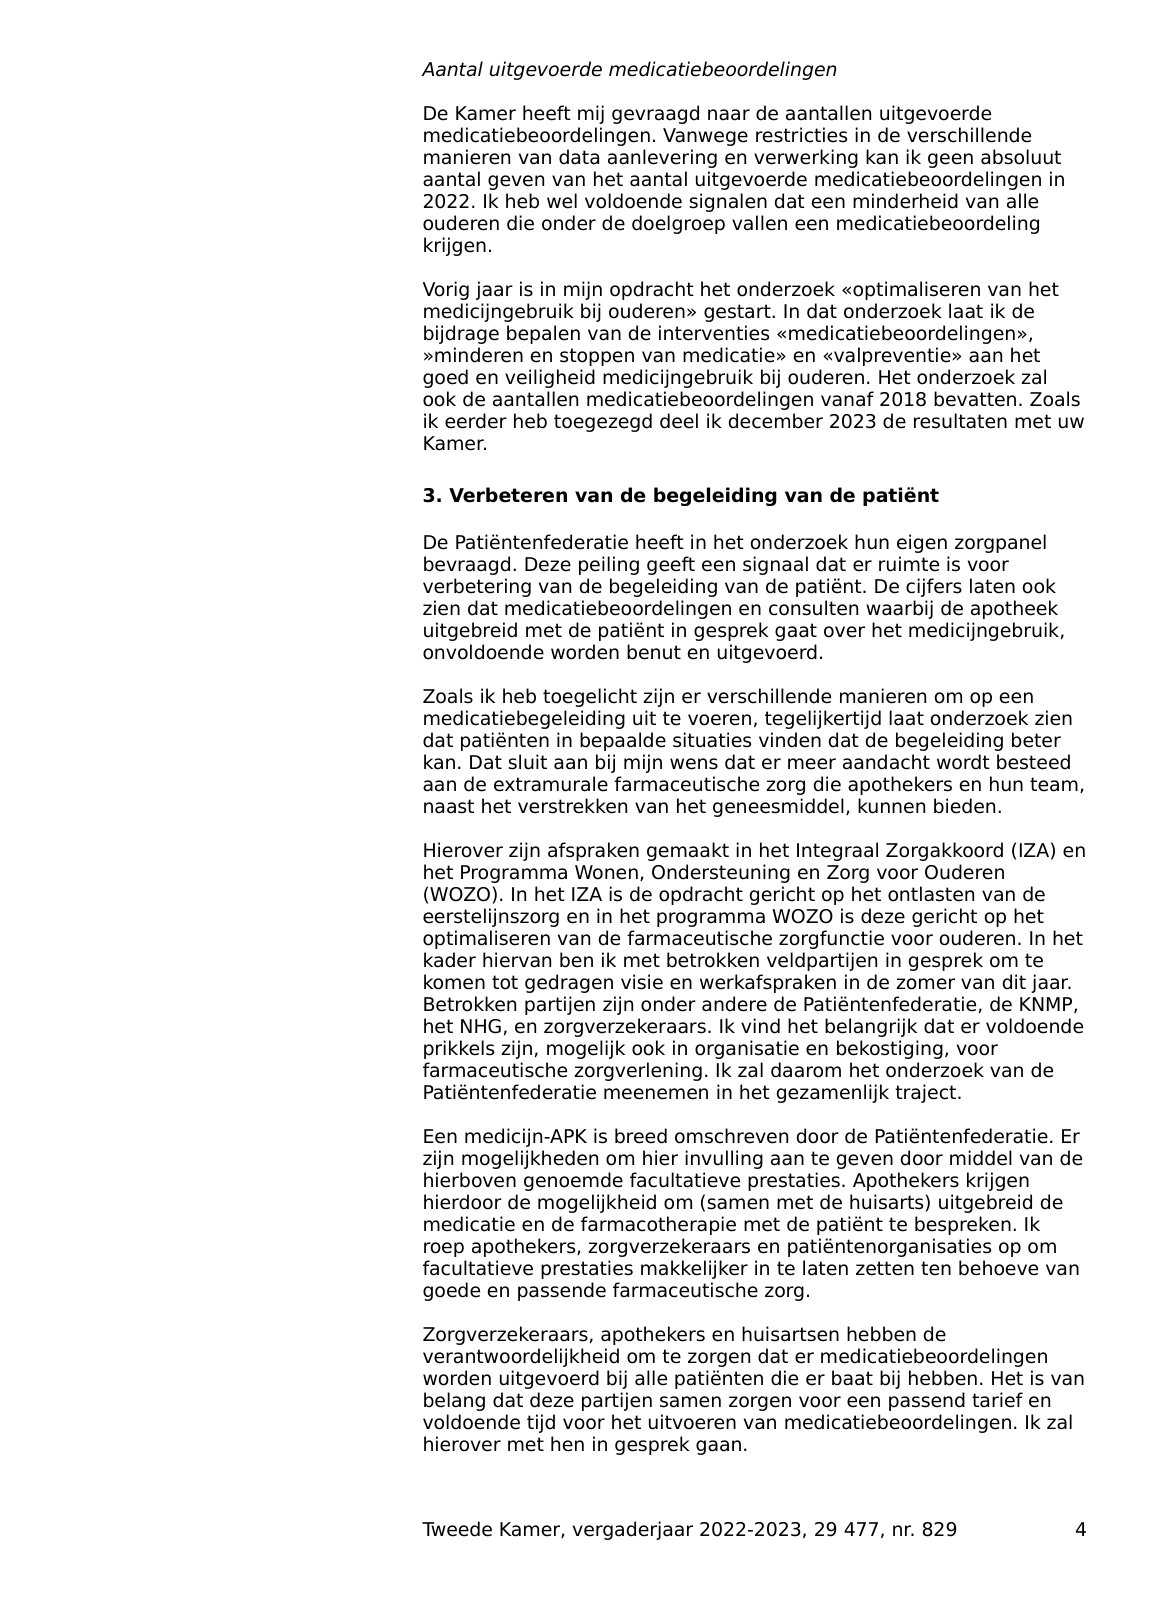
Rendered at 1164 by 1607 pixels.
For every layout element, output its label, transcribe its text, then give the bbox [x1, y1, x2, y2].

text Zorgverzekeraars, apothekers en huisartsen hebben de verantwoordelijkheid om te zorgen dat er medicatiebeoordelingen worden uitgevoerd bij alle patiënten die er baat bij hebben. Het is van belang dat deze partijen samen zorgen voor een passend tarief en voldoende tijd voor het uitvoeren van medicatiebeoordelingen. Ik zal hierover met hen in gesprek gaan. [422, 1324, 1087, 1456]
text Vorig jaar is in mijn opdracht het onderzoek «optimaliseren van het medicijngebruik bij ouderen» gestart. In dat onderzoek laat ik de bijdrage bepalen van de interventies «medicatiebeoordelingen», »minderen en stoppen van medicatie» en «valpreventie» aan het goed en veiligheid medicijngebruik bij ouderen. Het onderzoek zal ook de aantallen medicatiebeoordelingen vanaf 2018 bevatten. Zoals ik eerder heb toegezegd deel ik december 2023 de resultaten met uw Kamer. [422, 279, 1087, 455]
text Hierover zijn afspraken gemaakt in het Integraal Zorgakkoord (IZA) en het Programma Wonen, Ondersteuning en Zorg voor Ouderen (WOZO). In het IZA is de opdracht gericht op het ontlasten van de eerstelijnszorg en in het programma WOZO is deze gericht op het optimaliseren van de farmaceutische zorgfunctie voor ouderen. In het kader hiervan ben ik met betrokken veldpartijen in gesprek om te komen tot gedragen visie en werkafspraken in de zomer van dit jaar. Betrokken partijen zijn onder andere de Patiëntenfederatie, de KNMP, het NHG, en zorgverzekeraars. Ik vind het belangrijk dat er voldoende prikkels zijn, mogelijk ook in organisatie en bekostiging, voor farmaceutische zorgverlening. Ik zal daarom het onderzoek van de Patiëntenfederatie meenemen in het gezamenlijk traject. [422, 840, 1087, 1104]
text Zoals ik heb toegelicht zijn er verschillende manieren om op een medicatiebegeleiding uit te voeren, tegelijkertijd laat onderzoek zien dat patiënten in bepaalde situaties vinden dat de begeleiding beter kan. Dat sluit aan bij mijn wens dat er meer aandacht wordt besteed aan de extramurale farmaceutische zorg die apothekers en hun team, naast het verstrekken van het geneesmiddel, kunnen bieden. [422, 686, 1087, 818]
text Een medicijn-APK is breed omschreven door de Patiëntenfederatie. Er zijn mogelijkheden om hier invulling aan te geven door middel van de hierboven genoemde facultatieve prestaties. Apothekers krijgen hierdoor de mogelijkheid om (samen met de huisarts) uitgebreid de medicatie en de farmacotherapie met de patiënt te bespreken. Ik roep apothekers, zorgverzekeraars en patiëntenorganisaties op om facultatieve prestaties makkelijker in te laten zetten ten behoeve van goede en passende farmaceutische zorg. [422, 1126, 1087, 1302]
text De Patiëntenfederatie heeft in het onderzoek hun eigen zorgpanel bevraagd. Deze peiling geeft een signaal dat er ruimte is voor verbetering van de begeleiding van de patiënt. De cijfers laten ook zien dat medicatiebeoordelingen en consulten waarbij de apotheek uitgebreid met de patiënt in gesprek gaat over het medicijngebruik, onvoldoende worden benut en uitgevoerd. [422, 532, 1087, 664]
text De Kamer heeft mij gevraagd naar de aantallen uitgevoerde medicatiebeoordelingen. Vanwege restricties in de verschillende manieren van data aanlevering en verwerking kan ik geen absoluut aantal geven van het aantal uitgevoerde medicatiebeoordelingen in 2022. Ik heb wel voldoende signalen dat een minderheid van alle ouderen die onder de doelgroep vallen een medicatiebeoordeling krijgen. [422, 103, 1087, 257]
subtitle 3. Verbeteren van de begeleiding van de patiënt [422, 485, 1087, 507]
subtitle Aantal uitgevoerde medicatiebeoordelingen [422, 59, 1087, 81]
